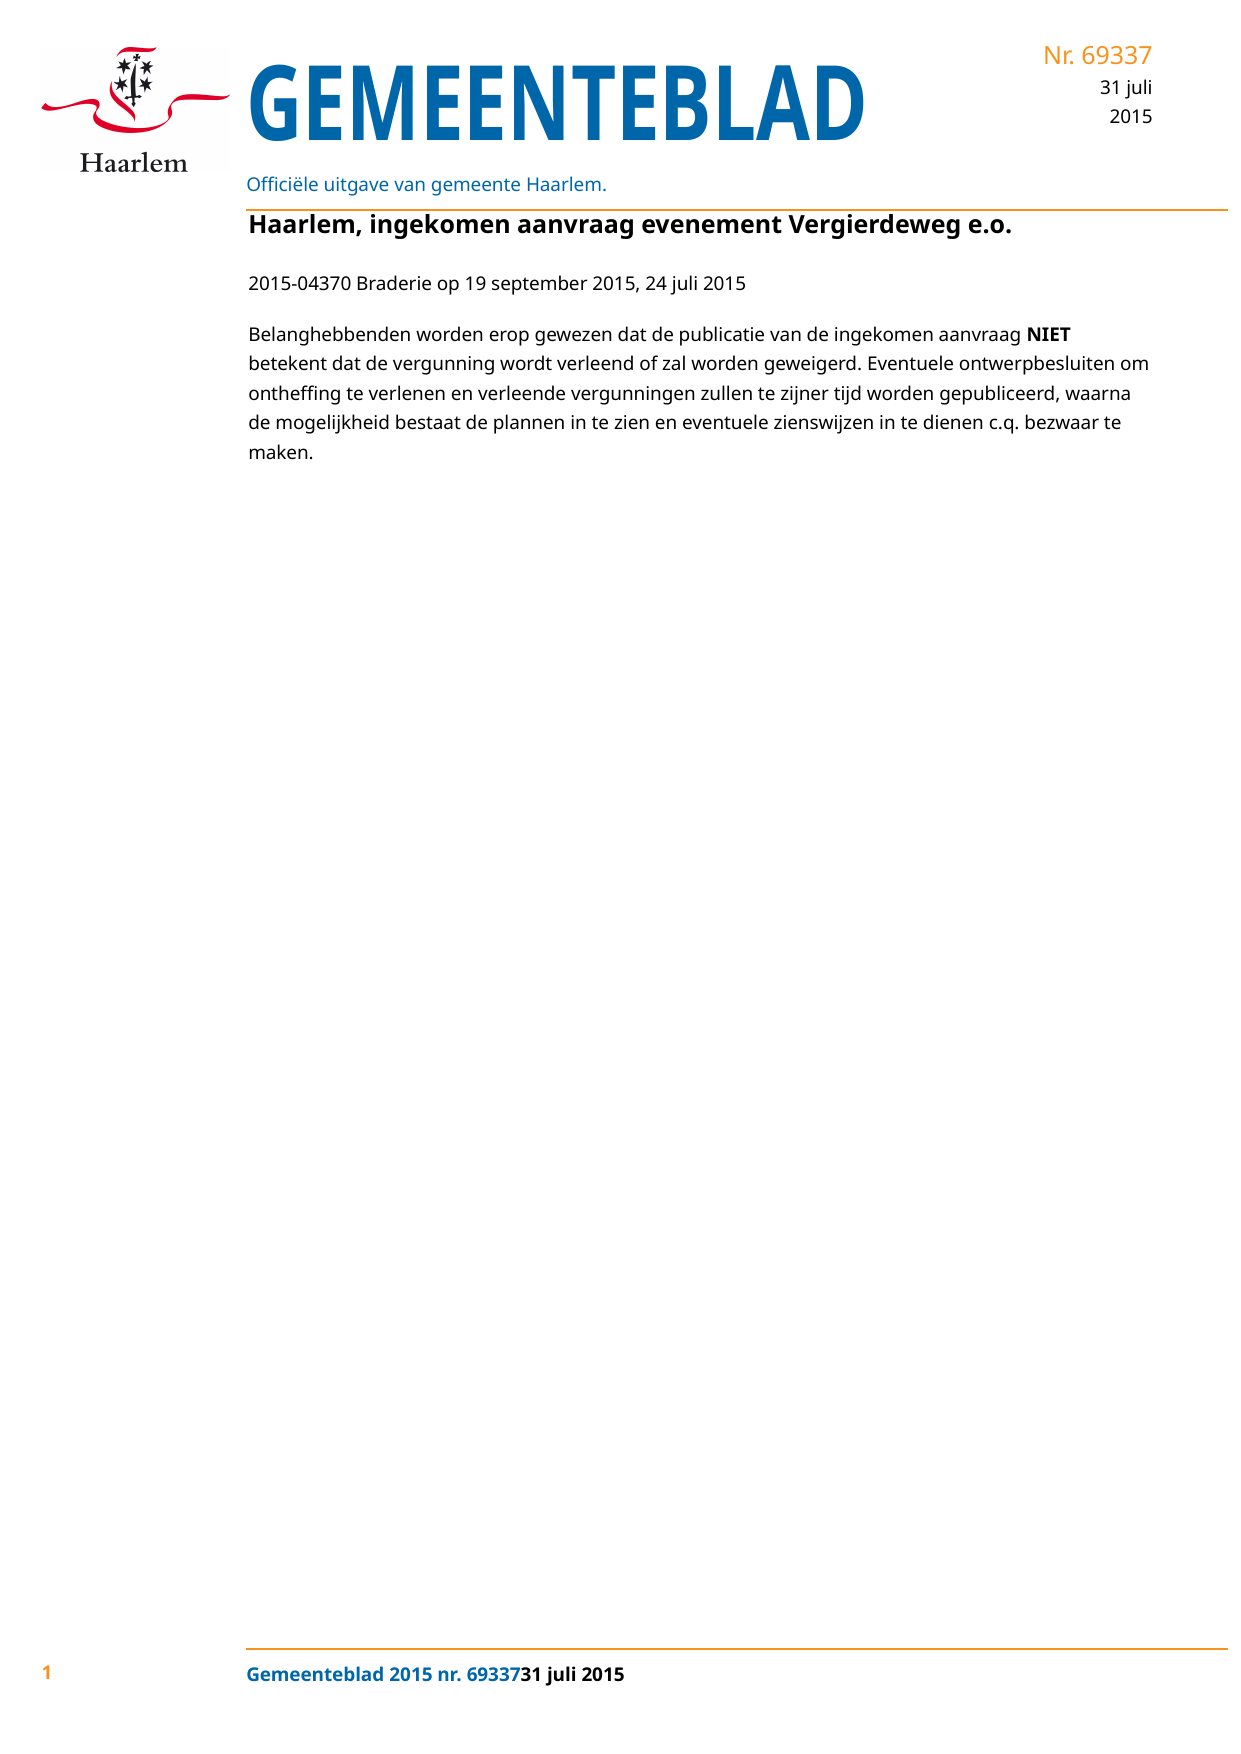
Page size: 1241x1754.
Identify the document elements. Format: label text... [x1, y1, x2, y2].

picture [41, 47, 231, 172]
text Belanghebbenden worden erop gewezen dat de publicatie van de ingekomen aanvraag NIET betekent dat de vergunning wordt verleend of zal worden geweigerd. Eventuele ontwerpbesluiten om ontheffing te verlenen en verleende vergunningen zullen te zijner tijd worden gepubliceerd, waarna de mogelijkheid bestaat de plannen in te zien en eventuele zienswijzen in te dienen c.q. bezwaar te maken. [248, 321, 1152, 465]
text 2015-04370 Braderie op 19 september 2015, 24 juli 2015 [248, 270, 1152, 296]
text Haarlem, ingekomen aanvraag evenement Vergierdeweg e.o. [248, 211, 1152, 241]
